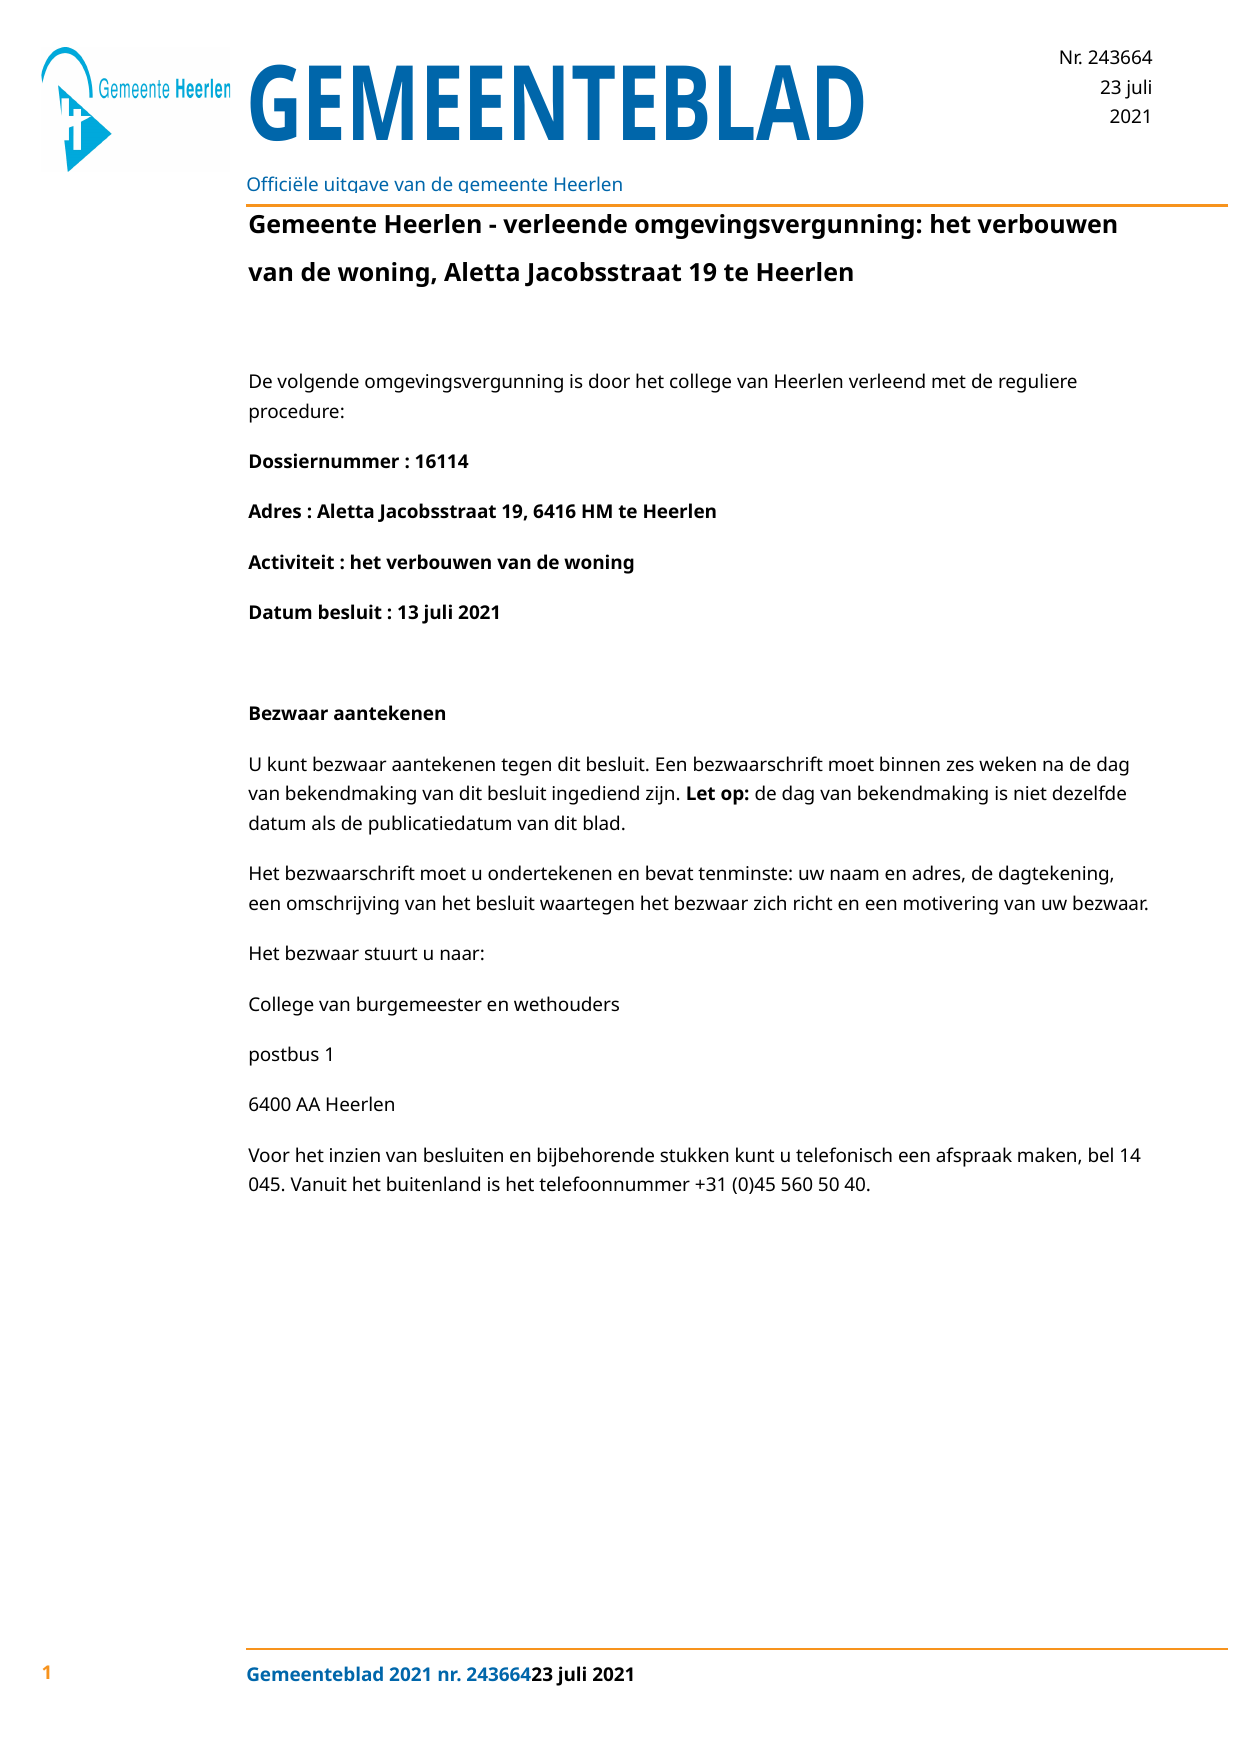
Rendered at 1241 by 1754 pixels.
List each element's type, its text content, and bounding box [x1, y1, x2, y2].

text Voor het inzien van besluiten en bijbehorende stukken kunt u telefonisch een afspraak maken, bel 14 045. Vanuit het buitenland is het telefoonnummer +31 (0)45 560 50 40. [248, 1142, 1152, 1197]
text Adres : Aletta Jacobsstraat 19, 6416 HM te Heerlen [248, 499, 1152, 524]
text Bezwaar aantekenen [248, 700, 1152, 726]
text De volgende omgevingsvergunning is door het college van Heerlen verleend met de reguliere procedure: [248, 368, 1152, 424]
picture [41, 47, 59, 70]
text Dossiernummer : 16114 [248, 448, 1152, 474]
text Datum besluit : 13 juli 2021 [248, 599, 1152, 625]
text Het bezwaar stuurt u naar: [248, 940, 1152, 966]
picture [41, 47, 231, 172]
text Gemeente Heerlen - verleende omgevingsvergunning: het verbouwen van de woning, Aletta Jacobsstraat 19 te Heerlen [248, 207, 1152, 288]
text Activiteit : het verbouwen van de woning [248, 549, 1152, 575]
text 6400 AA Heerlen [248, 1092, 1152, 1117]
text Het bezwaarschrift moet u ondertekenen en bevat tenminste: uw naam en adres, de dagtekening, een omschrijving van het besluit waartegen het bezwaar zich richt en een motivering van uw bezwaar. [248, 860, 1152, 916]
text postbus 1 [248, 1041, 1152, 1067]
text U kunt bezwaar aantekenen tegen dit besluit. Een bezwaarschrift moet binnen zes weken na de dag van bekendmaking van dit besluit ingediend zijn. Let op: de dag van bekendmaking is niet dezelfde datum als de publicatiedatum van dit blad. [248, 751, 1152, 836]
text College van burgemeester en wethouders [248, 991, 1152, 1017]
